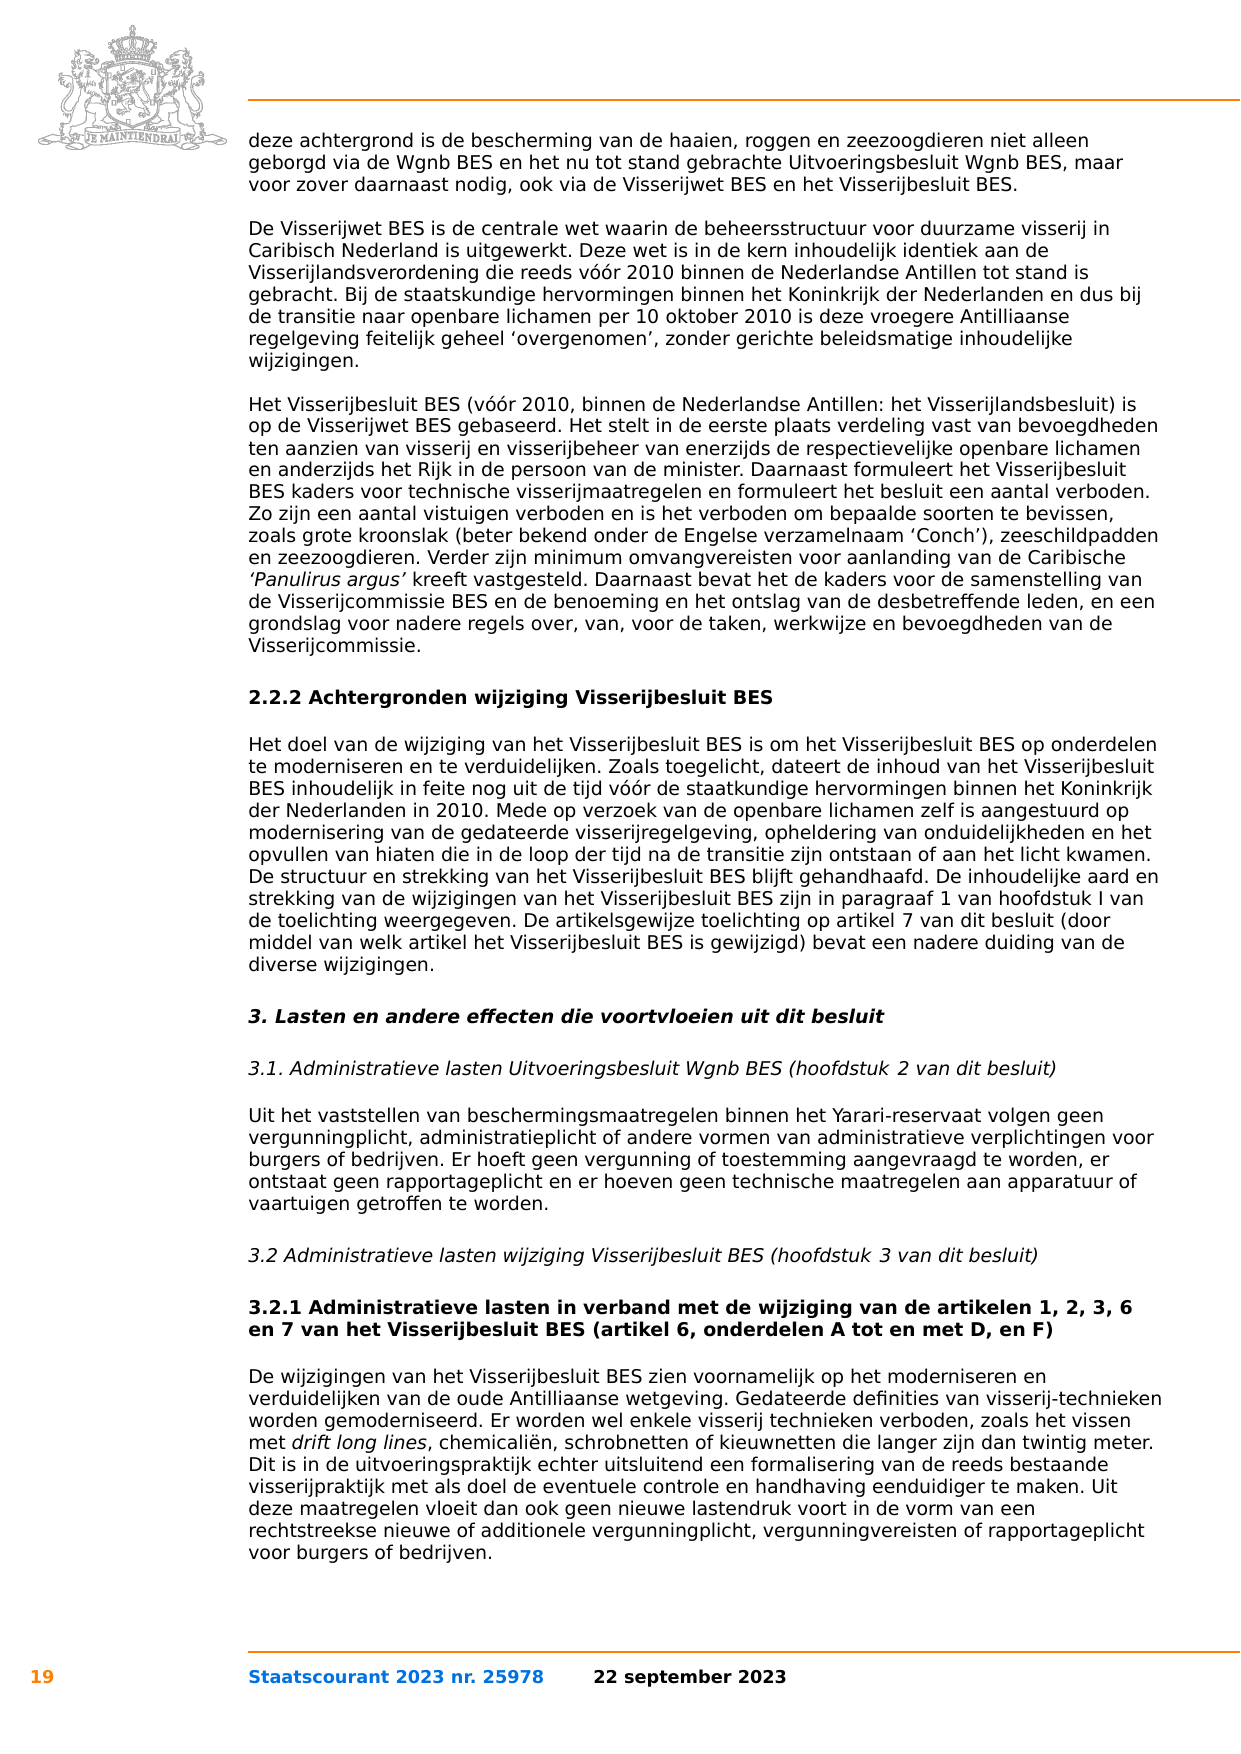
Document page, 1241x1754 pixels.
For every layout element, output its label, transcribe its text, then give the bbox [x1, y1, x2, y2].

subtitle 3.2 Administratieve lasten wijziging Visserijbesluit BES (hoofdstuk 3 van dit besluit) [248, 1245, 1163, 1267]
subtitle 3. Lasten en andere effecten die voortvloeien uit dit besluit [248, 1006, 1163, 1028]
text Het Visserijbesluit BES (vóór 2010, binnen de Nederlandse Antillen: het Visserijlandsbesluit) is op de Visserijwet BES gebaseerd. Het stelt in de eerste plaats verdeling vast van bevoegdheden ten aanzien van visserij en visserijbeheer van enerzijds de respectievelijke openbare lichamen en anderzijds het Rijk in de persoon van de minister. Daarnaast formuleert het Visserijbesluit BES kaders voor technische visserijmaatregelen en formuleert het besluit een aantal verboden. Zo zijn een aantal vistuigen verboden en is het verboden om bepaalde soorten te bevissen, zoals grote kroonslak (beter bekend onder de Engelse verzamelnaam ‘Conch’), zeeschildpadden en zeezoogdieren. Verder zijn minimum omvangvereisten voor aanlanding van de Caribische ‘Panulirus argus’ kreeft vastgesteld. Daarnaast bevat het de kaders voor de samenstelling van de Visserijcommissie BES en de benoeming en het ontslag van de desbetreffende leden, en een grondslag voor nadere regels over, van, voor de taken, werkwijze en bevoegdheden van de Visserijcommissie. [248, 393, 1163, 657]
picture [38, 25, 227, 150]
text deze achtergrond is de bescherming van de haaien, roggen en zeezoogdieren niet alleen geborgd via de Wgnb BES en het nu tot stand gebrachte Uitvoeringsbesluit Wgnb BES, maar voor zover daarnaast nodig, ook via de Visserijwet BES en het Visserijbesluit BES. [248, 130, 1163, 196]
text De Visserijwet BES is de centrale wet waarin de beheersstructuur voor duurzame visserij in Caribisch Nederland is uitgewerkt. Deze wet is in de kern inhoudelijk identiek aan de Visserijlandsverordening die reeds vóór 2010 binnen de Nederlandse Antillen tot stand is gebracht. Bij de staatskundige hervormingen binnen het Koninkrijk der Nederlanden en dus bij de transitie naar openbare lichamen per 10 oktober 2010 is deze vroegere Antilliaanse regelgeving feitelijk geheel ‘overgenomen’, zonder gerichte beleidsmatige inhoudelijke wijzigingen. [248, 218, 1163, 372]
subtitle 3.2.1 Administratieve lasten in verband met de wijziging van de artikelen 1, 2, 3, 6 en 7 van het Visserijbesluit BES (artikel 6, onderdelen A tot en met D, en F) [248, 1297, 1163, 1341]
subtitle 2.2.2 Achtergronden wijziging Visserijbesluit BES [248, 687, 1163, 709]
text De wijzigingen van het Visserijbesluit BES zien voornamelijk op het moderniseren en verduidelijken van de oude Antilliaanse wetgeving. Gedateerde definities van visserij-technieken worden gemoderniseerd. Er worden wel enkele visserij technieken verboden, zoals het vissen met drift long lines, chemicaliën, schrobnetten of kieuwnetten die langer zijn dan twintig meter. Dit is in de uitvoeringspraktijk echter uitsluitend een formalisering van de reeds bestaande visserijpraktijk met als doel de eventuele controle en handhaving eenduidiger te maken. Uit deze maatregelen vloeit dan ook geen nieuwe lastendruk voort in de vorm van een rechtstreekse nieuwe of additionele vergunningplicht, vergunningvereisten of rapportageplicht voor burgers of bedrijven. [248, 1366, 1163, 1563]
text Het doel van de wijziging van het Visserijbesluit BES is om het Visserijbesluit BES op onderdelen te moderniseren en te verduidelijken. Zoals toegelicht, dateert de inhoud van het Visserijbesluit BES inhoudelijk in feite nog uit de tijd vóór de staatkundige hervormingen binnen het Koninkrijk der Nederlanden in 2010. Mede op verzoek van de openbare lichamen zelf is aangestuurd op modernisering van de gedateerde visserijregelgeving, opheldering van onduidelijkheden en het opvullen van hiaten die in de loop der tijd na de transitie zijn ontstaan of aan het licht kwamen. De structuur en strekking van het Visserijbesluit BES blijft gehandhaafd. De inhoudelijke aard en strekking van de wijzigingen van het Visserijbesluit BES zijn in paragraaf 1 van hoofdstuk I van de toelichting weergegeven. De artikelsgewijze toelichting op artikel 7 van dit besluit (door middel van welk artikel het Visserijbesluit BES is gewijzigd) bevat een nadere duiding van de diverse wijzigingen. [248, 734, 1163, 976]
subtitle 3.1. Administratieve lasten Uitvoeringsbesluit Wgnb BES (hoofdstuk 2 van dit besluit) [248, 1058, 1163, 1080]
text Uit het vaststellen van beschermingsmaatregelen binnen het Yarari-reservaat volgen geen vergunningplicht, administratieplicht of andere vormen van administratieve verplichtingen voor burgers of bedrijven. Er hoeft geen vergunning of toestemming aangevraagd te worden, er ontstaat geen rapportageplicht en er hoeven geen technische maatregelen aan apparatuur of vaartuigen getroffen te worden. [248, 1105, 1163, 1215]
